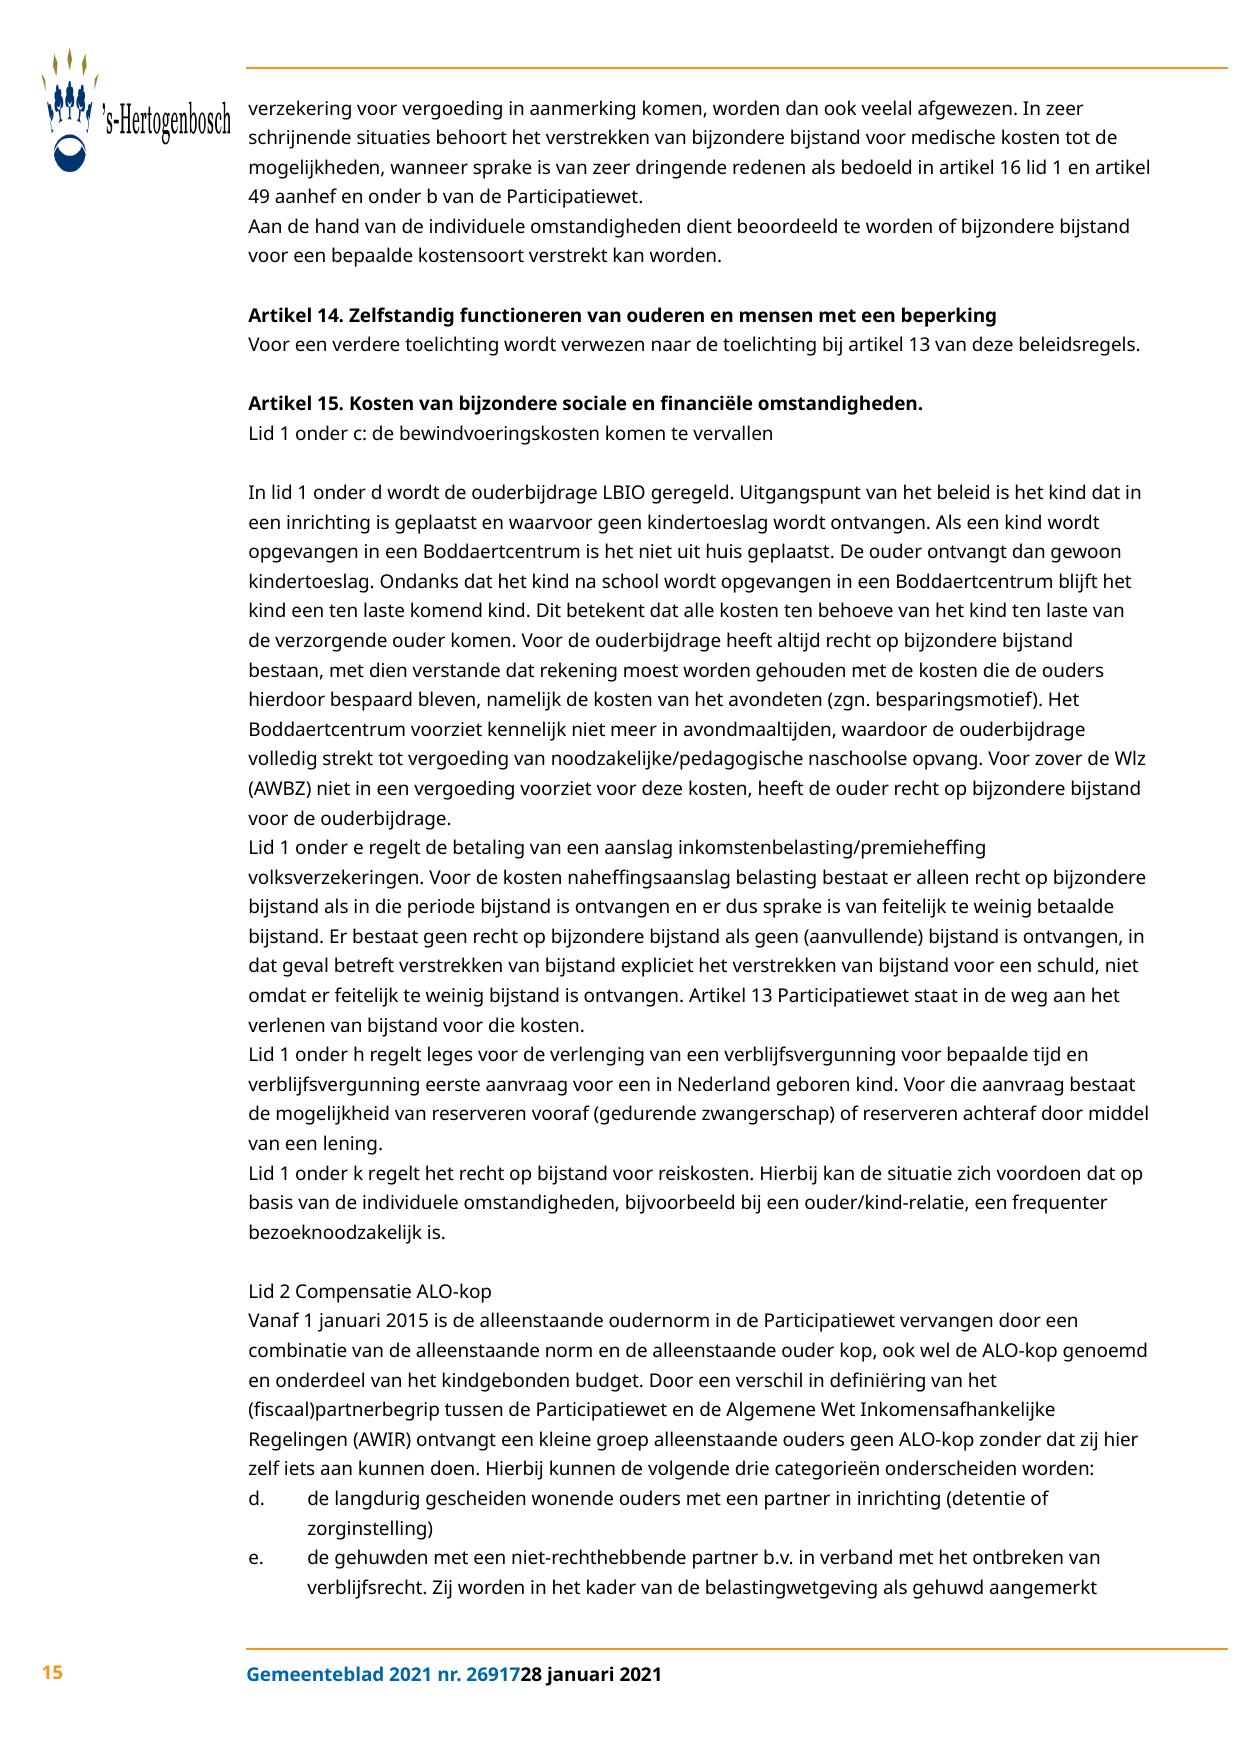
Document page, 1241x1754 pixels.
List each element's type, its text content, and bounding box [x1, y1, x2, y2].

text Lid 1 onder h regelt leges voor de verlenging van een verblijfsvergunning voor bepaalde tijd en verblijfsvergunning eerste aanvraag voor een in Nederland geboren kind. Voor die aanvraag bestaat de mogelijkheid van reserveren vooraf (gedurende zwangerschap) of reserveren achteraf door middel van een lening. [248, 1041, 1152, 1156]
text Artikel 14. Zelfstandig functioneren van ouderen en mensen met een beperking [248, 302, 1152, 328]
text verzekering voor vergoeding in aanmerking komen, worden dan ook veelal afgewezen. In zeer schrijnende situaties behoort het verstrekken van bijzondere bijstand voor medische kosten tot de mogelijkheden, wanneer sprake is van zeer dringende redenen als bedoeld in artikel 16 lid 1 en artikel 49 aanhef en onder b van de Participatiewet. [248, 95, 1152, 209]
text Aan de hand van de individuele omstandigheden dient beoordeeld te worden of bijzondere bijstand voor een bepaalde kostensoort verstrekt kan worden. [248, 213, 1152, 268]
text Lid 1 onder e regelt de betaling van een aanslag inkomstenbelasting/premieheffing volksverzekeringen. Voor de kosten naheffingsaanslag belasting bestaat er alleen recht op bijzondere bijstand als in die periode bijstand is ontvangen en er dus sprake is van feitelijk te weinig betaalde bijstand. Er bestaat geen recht op bijzondere bijstand als geen (aanvullende) bijstand is ontvangen, in dat geval betreft verstrekken van bijstand expliciet het verstrekken van bijstand voor een schuld, niet omdat er feitelijk te weinig bijstand is ontvangen. Artikel 13 Participatiewet staat in de weg aan het verlenen van bijstand voor die kosten. [248, 834, 1152, 1038]
text Vanaf 1 januari 2015 is de alleenstaande oudernorm in de Participatiewet vervangen door een combinatie van de alleenstaande norm en de alleenstaande ouder kop, ook wel de ALO-kop genoemd en onderdeel van het kindgebonden budget. Door een verschil in definiëring van het (fiscaal)partnerbegrip tussen de Participatiewet en de Algemene Wet Inkomensafhankelijke Regelingen (AWIR) ontvangt een kleine groep alleenstaande ouders geen ALO-kop zonder dat zij hier zelf iets aan kunnen doen. Hierbij kunnen de volgende drie categorieën onderscheiden worden: [248, 1308, 1152, 1481]
list de gehuwden met een niet-rechthebbende partner b.v. in verband met het ontbreken van verblijfsrecht. Zij worden in het kader van de belastingwetgeving als gehuwd aangemerkt [248, 1544, 1152, 1600]
text Lid 1 onder k regelt het recht op bijstand voor reiskosten. Hierbij kan de situatie zich voordoen dat op basis van de individuele omstandigheden, bijvoorbeeld bij een ouder/kind-relatie, een frequenter bezoeknoodzakelijk is. [248, 1160, 1152, 1245]
text Artikel 15. Kosten van bijzondere sociale en financiële omstandigheden. [248, 391, 1152, 416]
list de langdurig gescheiden wonende ouders met een partner in inrichting (detentie of zorginstelling) [248, 1485, 1152, 1541]
text Lid 1 onder c: de bewindvoeringskosten komen te vervallen [248, 420, 1152, 446]
text Voor een verdere toelichting wordt verwezen naar de toelichting bij artikel 13 van deze beleidsregels. [248, 331, 1152, 357]
text Lid 2 Compensatie ALO-kop [248, 1278, 1152, 1304]
text In lid 1 onder d wordt de ouderbijdrage LBIO geregeld. Uitgangspunt van het beleid is het kind dat in een inrichting is geplaatst en waarvoor geen kindertoeslag wordt ontvangen. Als een kind wordt [248, 479, 1152, 535]
text opgevangen in een Boddaertcentrum is het niet uit huis geplaatst. De ouder ontvangt dan gewoon kindertoeslag. Ondanks dat het kind na school wordt opgevangen in een Boddaertcentrum blijft het kind een ten laste komend kind. Dit betekent dat alle kosten ten behoeve van het kind ten laste van de verzorgende ouder komen. Voor de ouderbijdrage heeft altijd recht op bijzondere bijstand bestaan, met dien verstande dat rekening moest worden gehouden met de kosten die de ouders hierdoor bespaard bleven, namelijk de kosten van het avondeten (zgn. besparingsmotief). Het Boddaertcentrum voorziet kennelijk niet meer in avondmaaltijden, waardoor de ouderbijdrage volledig strekt tot vergoeding van noodzakelijke/pedagogische naschoolse opvang. Voor zover de Wlz (AWBZ) niet in een vergoeding voorziet voor deze kosten, heeft de ouder recht op bijzondere bijstand voor de ouderbijdrage. [248, 538, 1152, 831]
picture [41, 47, 231, 172]
